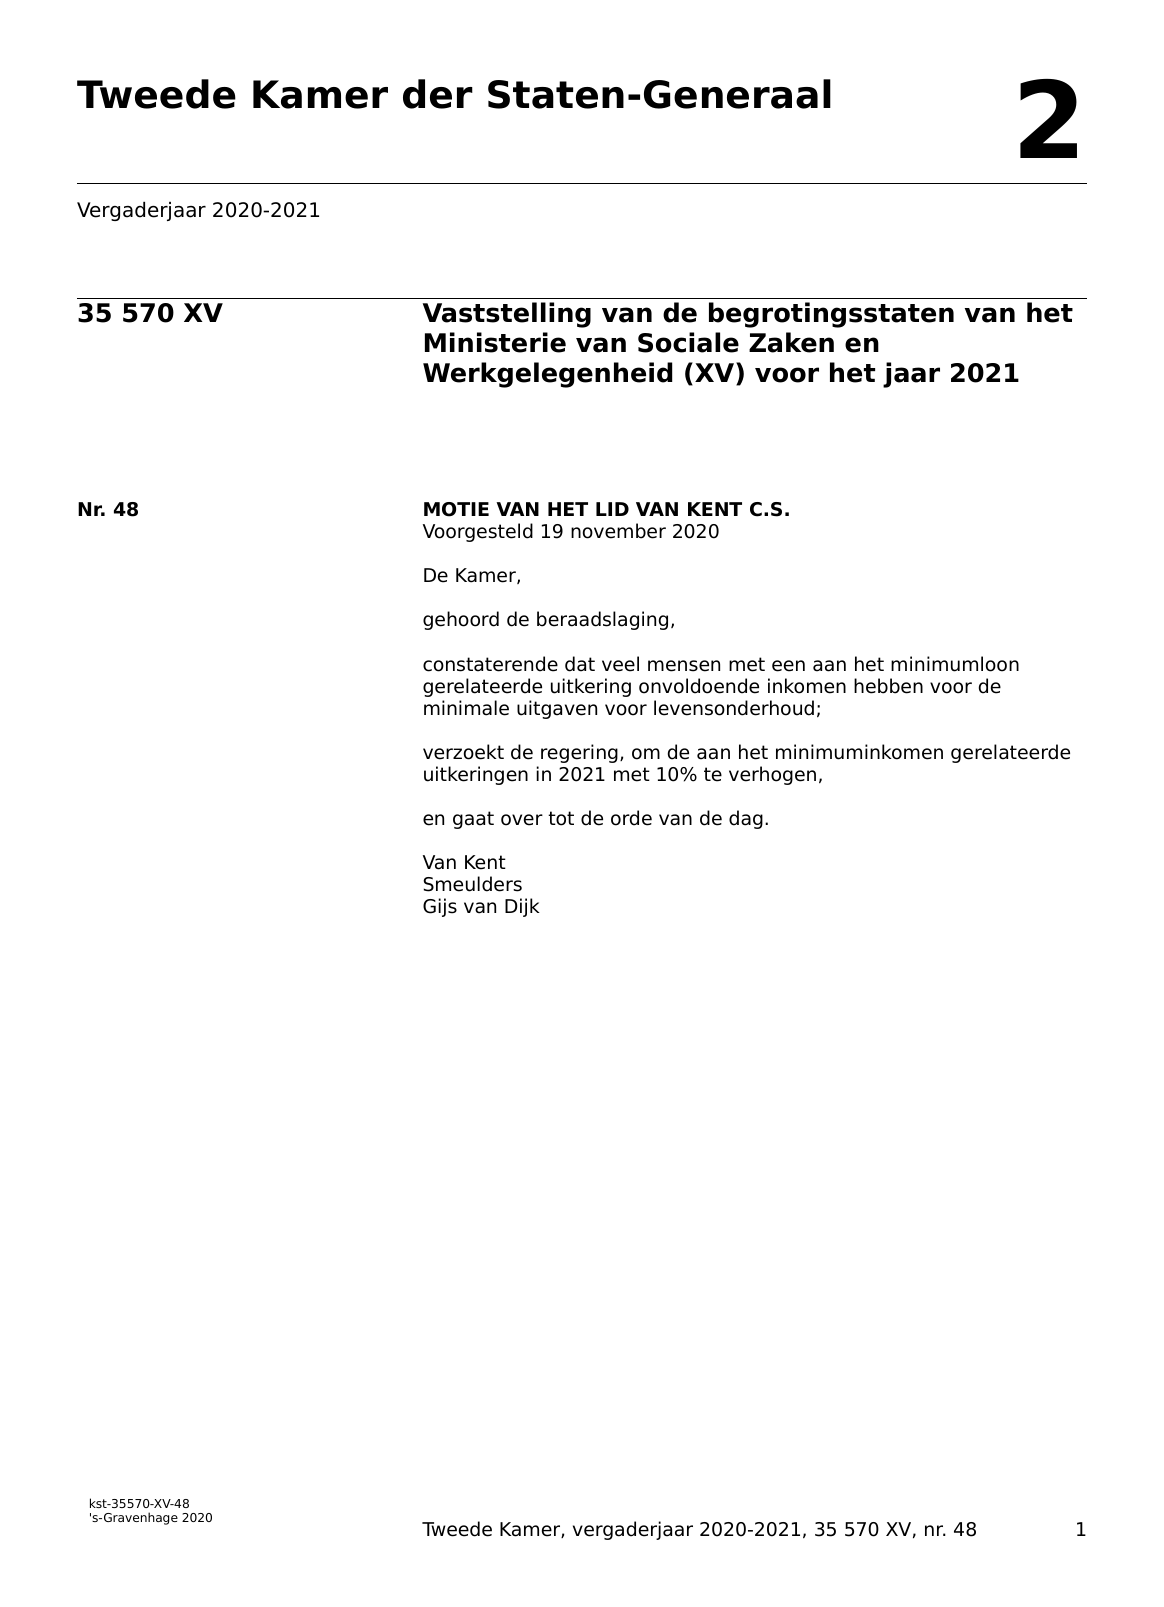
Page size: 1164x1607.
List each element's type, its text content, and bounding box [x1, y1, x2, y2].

text en gaat over tot de orde van de dag. [422, 808, 1087, 830]
text De Kamer, [422, 565, 1087, 587]
text Van Kent [422, 852, 1087, 874]
table_cell Vergaderjaar 2020-2021 [77, 184, 1087, 298]
subtitle Nr. 48 MOTIE VAN HET LID VAN KENT C.S. [77, 499, 1087, 521]
text 's-Gravenhage 2020 [88, 1511, 323, 1525]
text verzoekt de regering, om de aan het minimuminkomen gerelateerde uitkeringen in 2021 met 10% te verhogen, [422, 742, 1087, 786]
text Voorgesteld 19 november 2020 [422, 521, 1087, 543]
subtitle 35 570 XV Vaststelling van de begrotingsstaten van het Ministerie van Sociale Zaken en Werkgelegenheid (XV) voor het jaar 2021 [77, 299, 1087, 388]
text kst-35570-XV-48 [88, 1497, 323, 1511]
text Smeulders [422, 874, 1087, 896]
text Gijs van Dijk [422, 896, 1087, 918]
table_header Tweede Kamer der Staten-Generaal [77, 59, 886, 183]
text gehoord de beraadslaging, [422, 609, 1087, 631]
text constaterende dat veel mensen met een aan het minimumloon gerelateerde uitkering onvoldoende inkomen hebben voor de minimale uitgaven voor levensonderhoud; [422, 653, 1087, 719]
table_header 2 [886, 59, 1087, 183]
